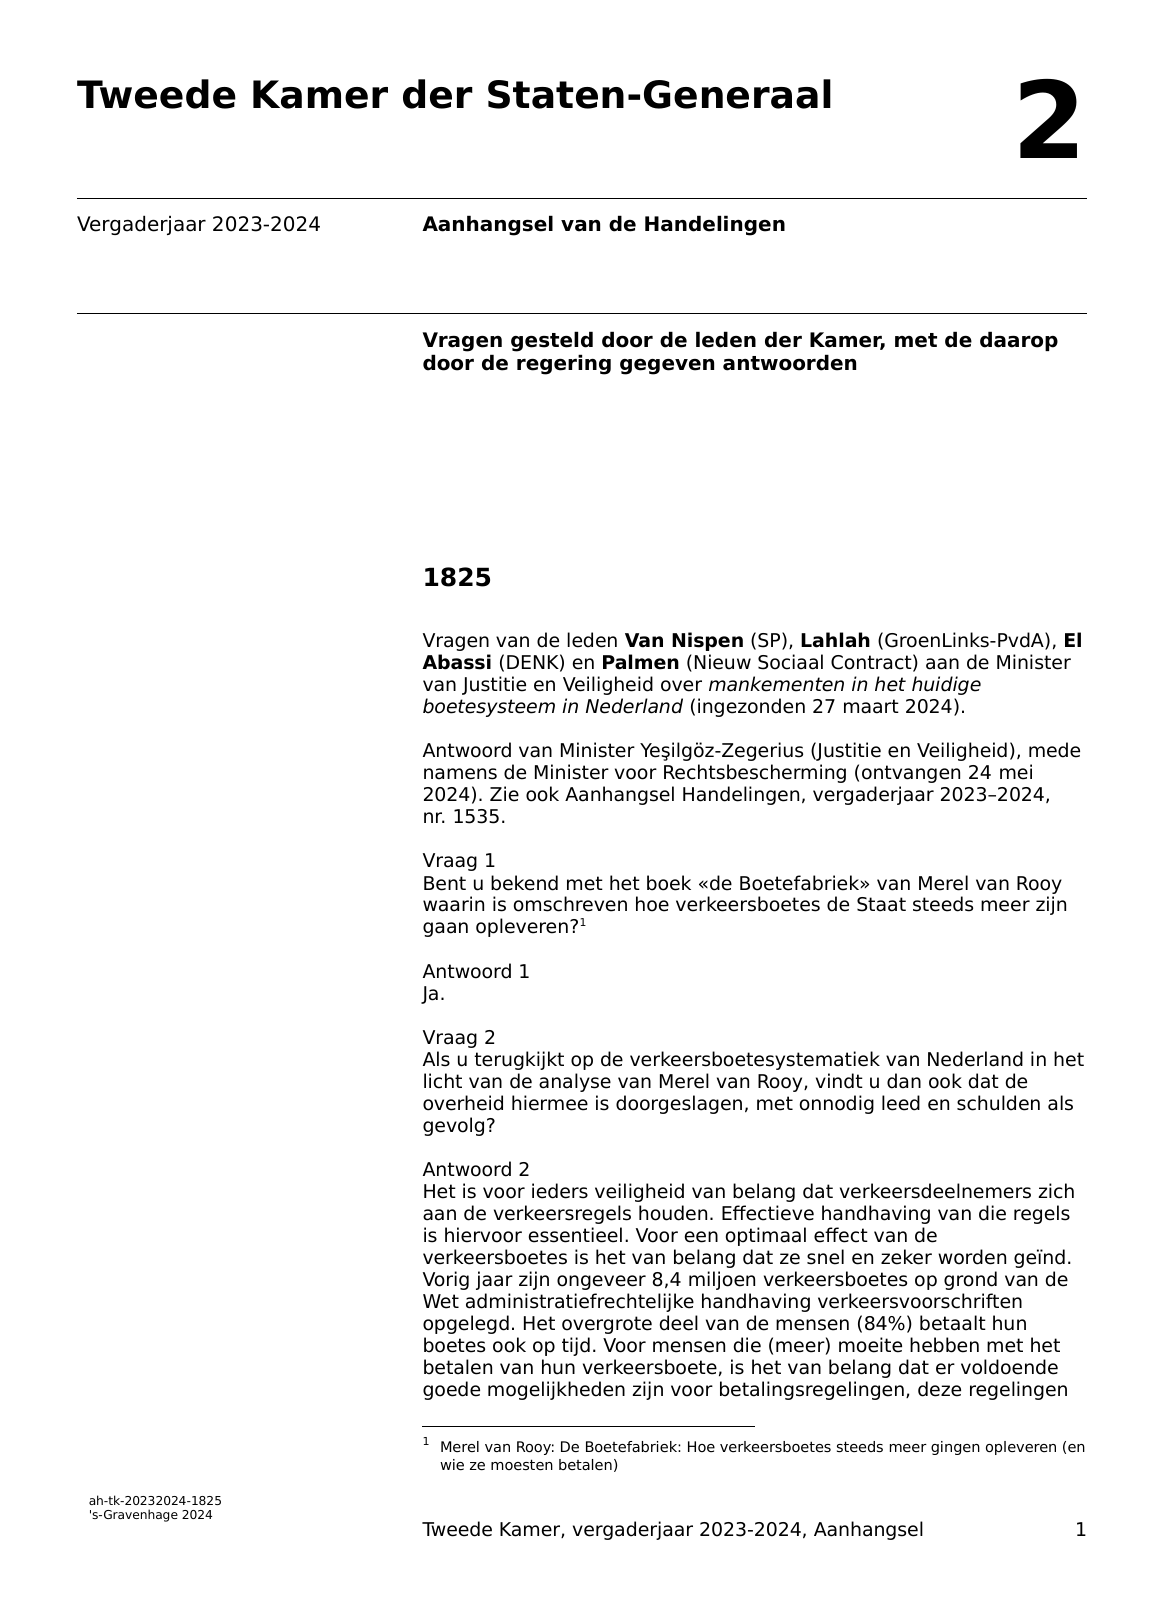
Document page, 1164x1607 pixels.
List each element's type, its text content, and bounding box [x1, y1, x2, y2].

text 1825 [422, 563, 1087, 592]
text Als u terugkijkt op de verkeersboetesystematiek van Nederland in het licht van de analyse van Merel van Rooy, vindt u dan ook dat de overheid hiermee is doorgeslagen, met onnodig leed en schulden als gevolg? [422, 1049, 1087, 1137]
text Antwoord 1 [422, 961, 1087, 982]
table_header 2 [886, 59, 1087, 198]
text Vraag 1 [422, 850, 1087, 872]
table_cell [77, 314, 422, 375]
text Bent u bekend met het boek «de Boetefabriek» van Merel van Rooy waarin is omschreven hoe verkeersboetes de Staat steeds meer zijn gaan opleveren? [422, 872, 1087, 938]
text Ja. [422, 982, 1087, 1004]
table_cell Vragen gesteld door de leden der Kamer, met de daarop door de regering gegeven antwoorden [422, 314, 1087, 375]
table_cell Aanhangsel van de Handelingen [422, 199, 1087, 313]
text Vraag 2 [422, 1027, 1087, 1049]
text Antwoord 2 [422, 1159, 1087, 1181]
text ah-tk-20232024-1825 [88, 1494, 323, 1508]
text Antwoord van Minister Yeşilgöz-Zegerius (Justitie en Veiligheid), mede namens de Minister voor Rechtsbescherming (ontvangen 24 mei 2024). Zie ook Aanhangsel Handelingen, vergaderjaar 2023–2024, nr. 1535. [422, 740, 1087, 828]
text Merel van Rooy: De Boetefabriek: Hoe verkeersboetes steeds meer gingen opleveren (en wie ze moesten betalen) [422, 1435, 1087, 1474]
table_header Tweede Kamer der Staten-Generaal [77, 59, 886, 198]
text Vragen van de leden Van Nispen (SP), Lahlah (GroenLinks-PvdA), El Abassi (DENK) en Palmen (Nieuw Sociaal Contract) aan de Minister van Justitie en Veiligheid over mankementen in het huidige boetesysteem in Nederland (ingezonden 27 maart 2024). [422, 630, 1087, 718]
text Het is voor ieders veiligheid van belang dat verkeersdeelnemers zich aan de verkeersregels houden. Effectieve handhaving van die regels is hiervoor essentieel. Voor een optimaal effect van de verkeersboetes is het van belang dat ze snel en zeker worden geïnd. Vorig jaar zijn ongeveer 8,4 miljoen verkeersboetes op grond van de Wet administratiefrechtelijke handhaving verkeersvoorschriften opgelegd. Het overgrote deel van de mensen (84%) betaalt hun boetes ook op tijd. Voor mensen die (meer) moeite hebben met het betalen van hun verkeersboete, is het van belang dat er voldoende goede mogelijkheden zijn voor betalingsregelingen, deze regelingen [422, 1181, 1087, 1401]
table_cell Vergaderjaar 2023-2024 [77, 199, 422, 313]
text 's-Gravenhage 2024 [88, 1508, 323, 1522]
